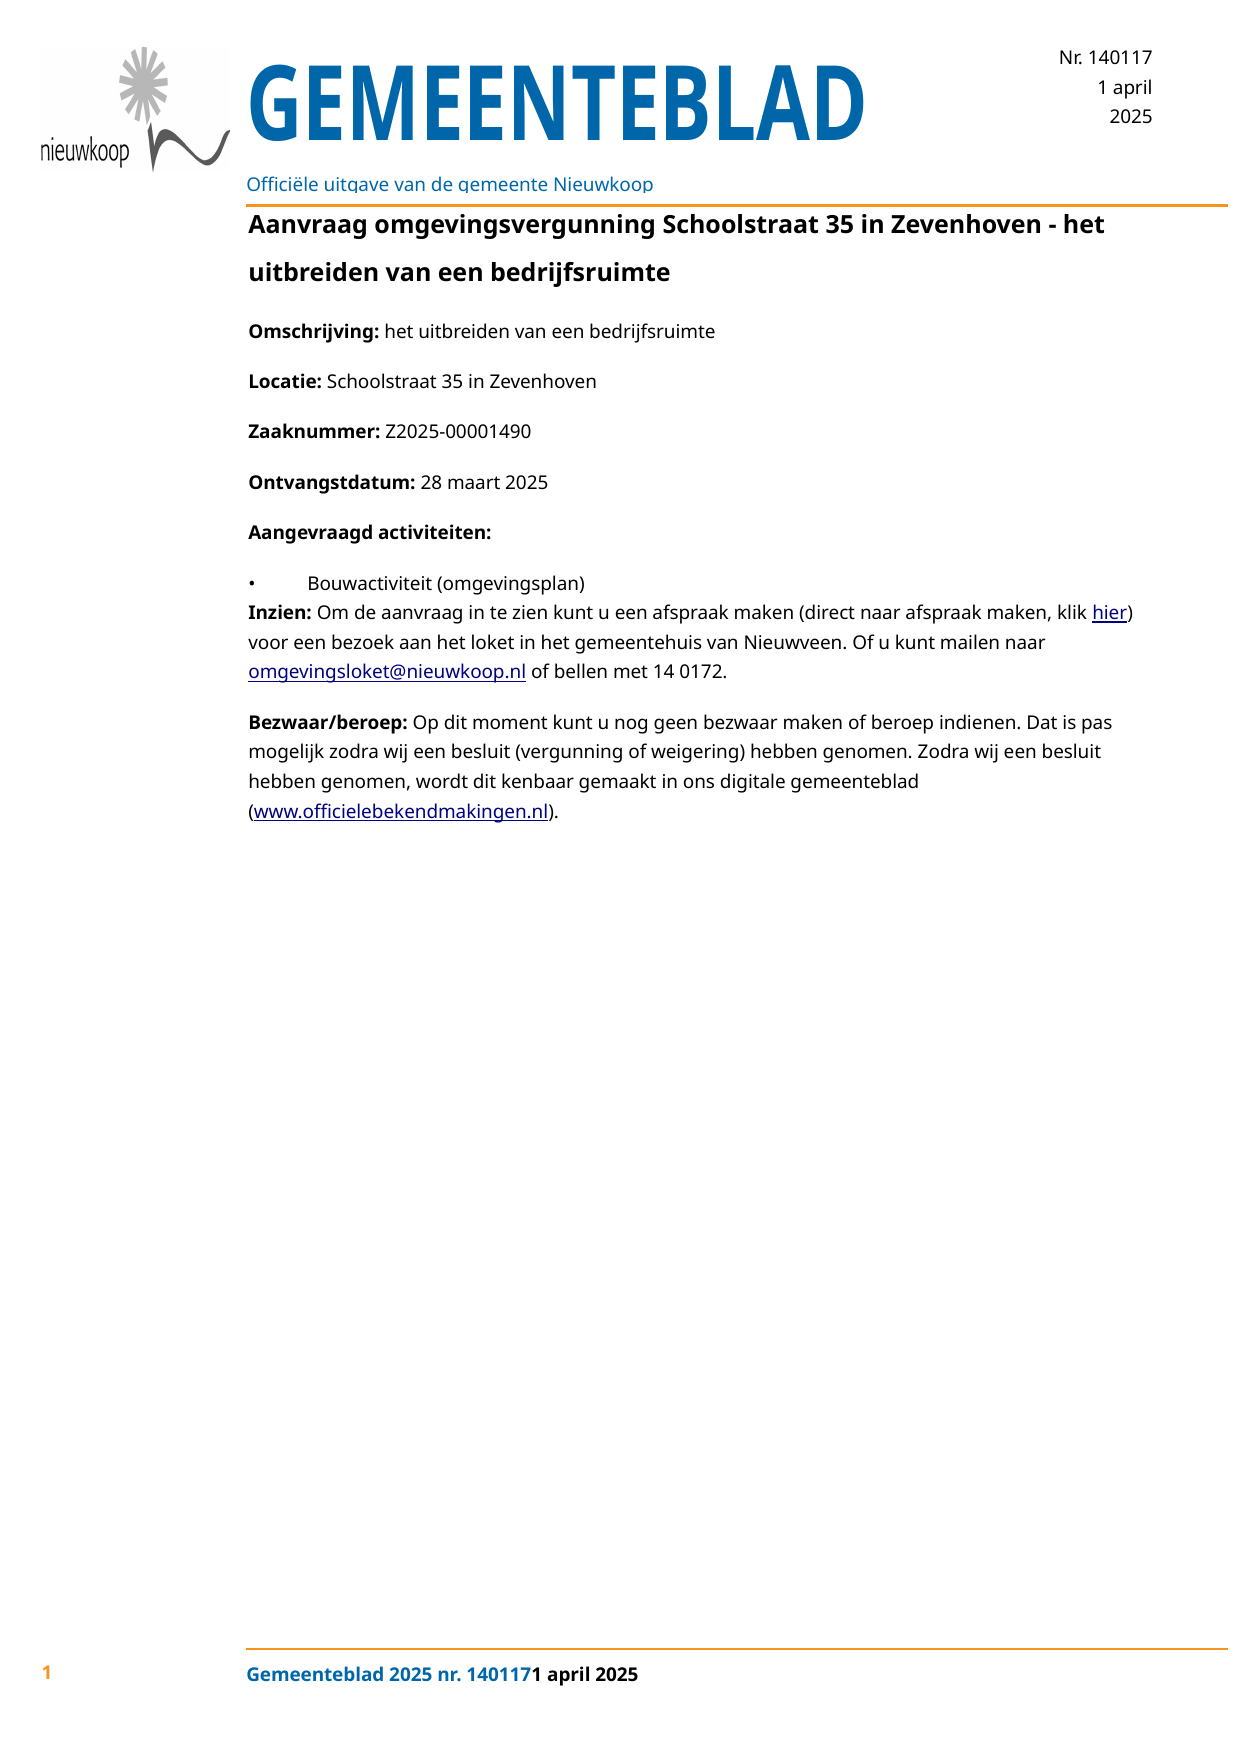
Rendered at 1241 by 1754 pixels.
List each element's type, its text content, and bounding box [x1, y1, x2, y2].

text Aangevraagd activiteiten: [248, 519, 1152, 545]
text Zaaknummer: Z2025-00001490 [248, 419, 1152, 444]
text Aanvraag omgevingsvergunning Schoolstraat 35 in Zevenhoven - het uitbreiden van een bedrijfsruimte [248, 207, 1152, 288]
text Bezwaar/beroep: Op dit moment kunt u nog geen bezwaar maken of beroep indienen. Dat is pas mogelijk zodra wij een besluit (vergunning of weigering) hebben genomen. Zodra wij een besluit hebben genomen, wordt dit kenbaar gemaakt in ons digitale gemeenteblad (www.officielebekendmakingen.nl). [248, 709, 1152, 824]
text Omschrijving: het uitbreiden van een bedrijfsruimte [248, 318, 1152, 344]
text Locatie: Schoolstraat 35 in Zevenhoven [248, 368, 1152, 394]
text Ontvangstdatum: 28 maart 2025 [248, 469, 1152, 495]
picture [41, 47, 231, 172]
text Inzien: Om de aanvraag in te zien kunt u een afspraak maken (direct naar afspraak maken, klik hier) voor een bezoek aan het loket in het gemeentehuis van Nieuwveen. Of u kunt mailen naar omgevingsloket@nieuwkoop.nl of bellen met 14 0172. [248, 599, 1152, 684]
list Bouwactiviteit (omgevingsplan) [248, 570, 1152, 596]
